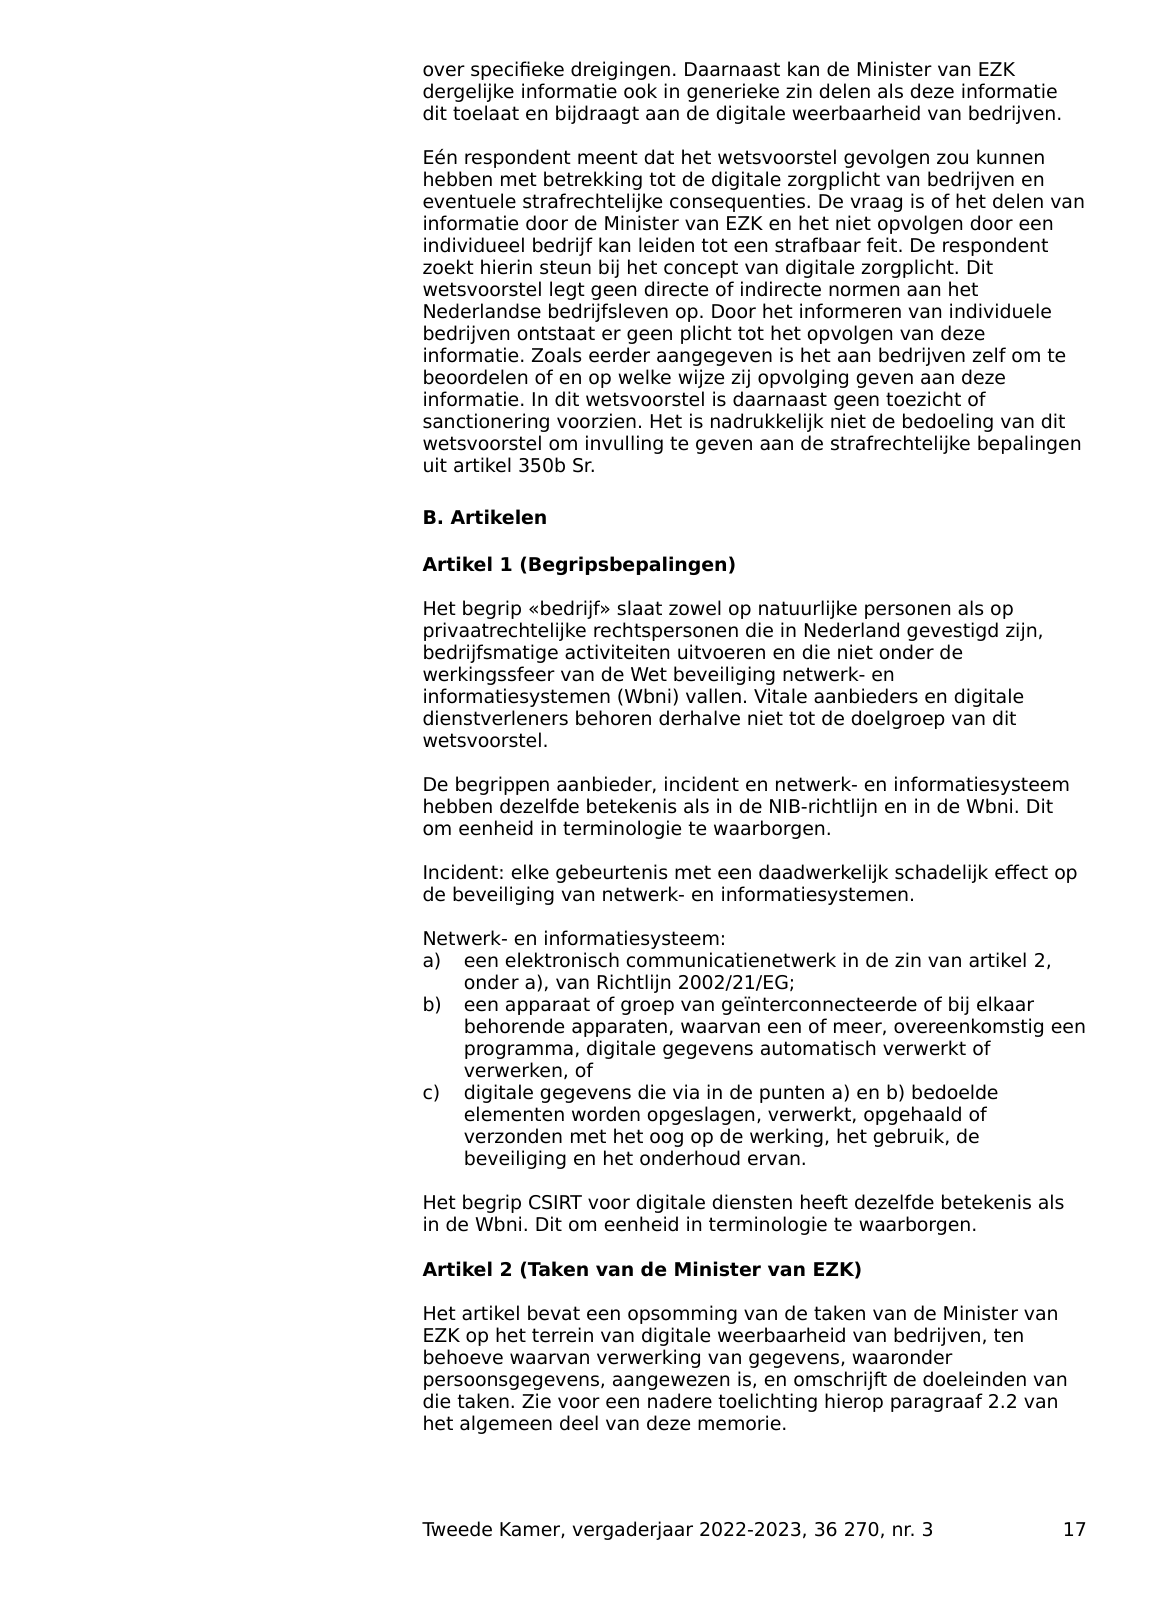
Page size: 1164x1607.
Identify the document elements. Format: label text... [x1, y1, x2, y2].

subtitle B. Artikelen [422, 507, 1087, 529]
text Het begrip CSIRT voor digitale diensten heeft dezelfde betekenis als in de Wbni. Dit om eenheid in terminologie te waarborgen. [422, 1192, 1087, 1236]
text De begrippen aanbieder, incident en netwerk- en informatiesysteem hebben dezelfde betekenis als in de NIB-richtlijn en in de Wbni. Dit om eenheid in terminologie te waarborgen. [422, 774, 1087, 840]
text Het artikel bevat een opsomming van de taken van de Minister van EZK op het terrein van digitale weerbaarheid van bedrijven, ten behoeve waarvan verwerking van gegevens, waaronder persoonsgegevens, aangewezen is, en omschrijft de doeleinden van die taken. Zie voor een nadere toelichting hierop paragraaf 2.2 van het algemeen deel van deze memorie. [422, 1303, 1087, 1434]
text Netwerk- en informatiesysteem: [422, 928, 1087, 950]
text over specifieke dreigingen. Daarnaast kan de Minister van EZK dergelijke informatie ook in generieke zin delen als deze informatie dit toelaat en bijdraagt aan de digitale weerbaarheid van bedrijven. [422, 59, 1087, 125]
text Incident: elke gebeurtenis met een daadwerkelijk schadelijk effect op de beveiliging van netwerk- en informatiesystemen. [422, 862, 1087, 906]
text b) een apparaat of groep van geïnterconnecteerde of bij elkaar behorende apparaten, waarvan een of meer, overeenkomstig een programma, digitale gegevens automatisch verwerkt of verwerken, of [422, 994, 1087, 1082]
text Eén respondent meent dat het wetsvoorstel gevolgen zou kunnen hebben met betrekking tot de digitale zorgplicht van bedrijven en eventuele strafrechtelijke consequenties. De vraag is of het delen van informatie door de Minister van EZK en het niet opvolgen door een individueel bedrijf kan leiden tot een strafbaar feit. De respondent zoekt hierin steun bij het concept van digitale zorgplicht. Dit wetsvoorstel legt geen directe of indirecte normen aan het Nederlandse bedrijfsleven op. Door het informeren van individuele bedrijven ontstaat er geen plicht tot het opvolgen van deze informatie. Zoals eerder aangegeven is het aan bedrijven zelf om te beoordelen of en op welke wijze zij opvolging geven aan deze informatie. In dit wetsvoorstel is daarnaast geen toezicht of sanctionering voorzien. Het is nadrukkelijk niet de bedoeling van dit wetsvoorstel om invulling te geven aan de strafrechtelijke bepalingen uit artikel 350b Sr. [422, 147, 1087, 477]
subtitle Artikel 2 (Taken van de Minister van EZK) [422, 1258, 1087, 1280]
subtitle Artikel 1 (Begripsbepalingen) [422, 554, 1087, 576]
text Het begrip «bedrijf» slaat zowel op natuurlijke personen als op privaatrechtelijke rechtspersonen die in Nederland gevestigd zijn, bedrijfsmatige activiteiten uitvoeren en die niet onder de werkingssfeer van de Wet beveiliging netwerk- en informatiesystemen (Wbni) vallen. Vitale aanbieders en digitale dienstverleners behoren derhalve niet tot de doelgroep van dit wetsvoorstel. [422, 598, 1087, 752]
text a) een elektronisch communicatienetwerk in de zin van artikel 2, onder a), van Richtlijn 2002/21/EG; [422, 950, 1087, 994]
text c) digitale gegevens die via in de punten a) en b) bedoelde elementen worden opgeslagen, verwerkt, opgehaald of verzonden met het oog op de werking, het gebruik, de beveiliging en het onderhoud ervan. [422, 1082, 1087, 1170]
